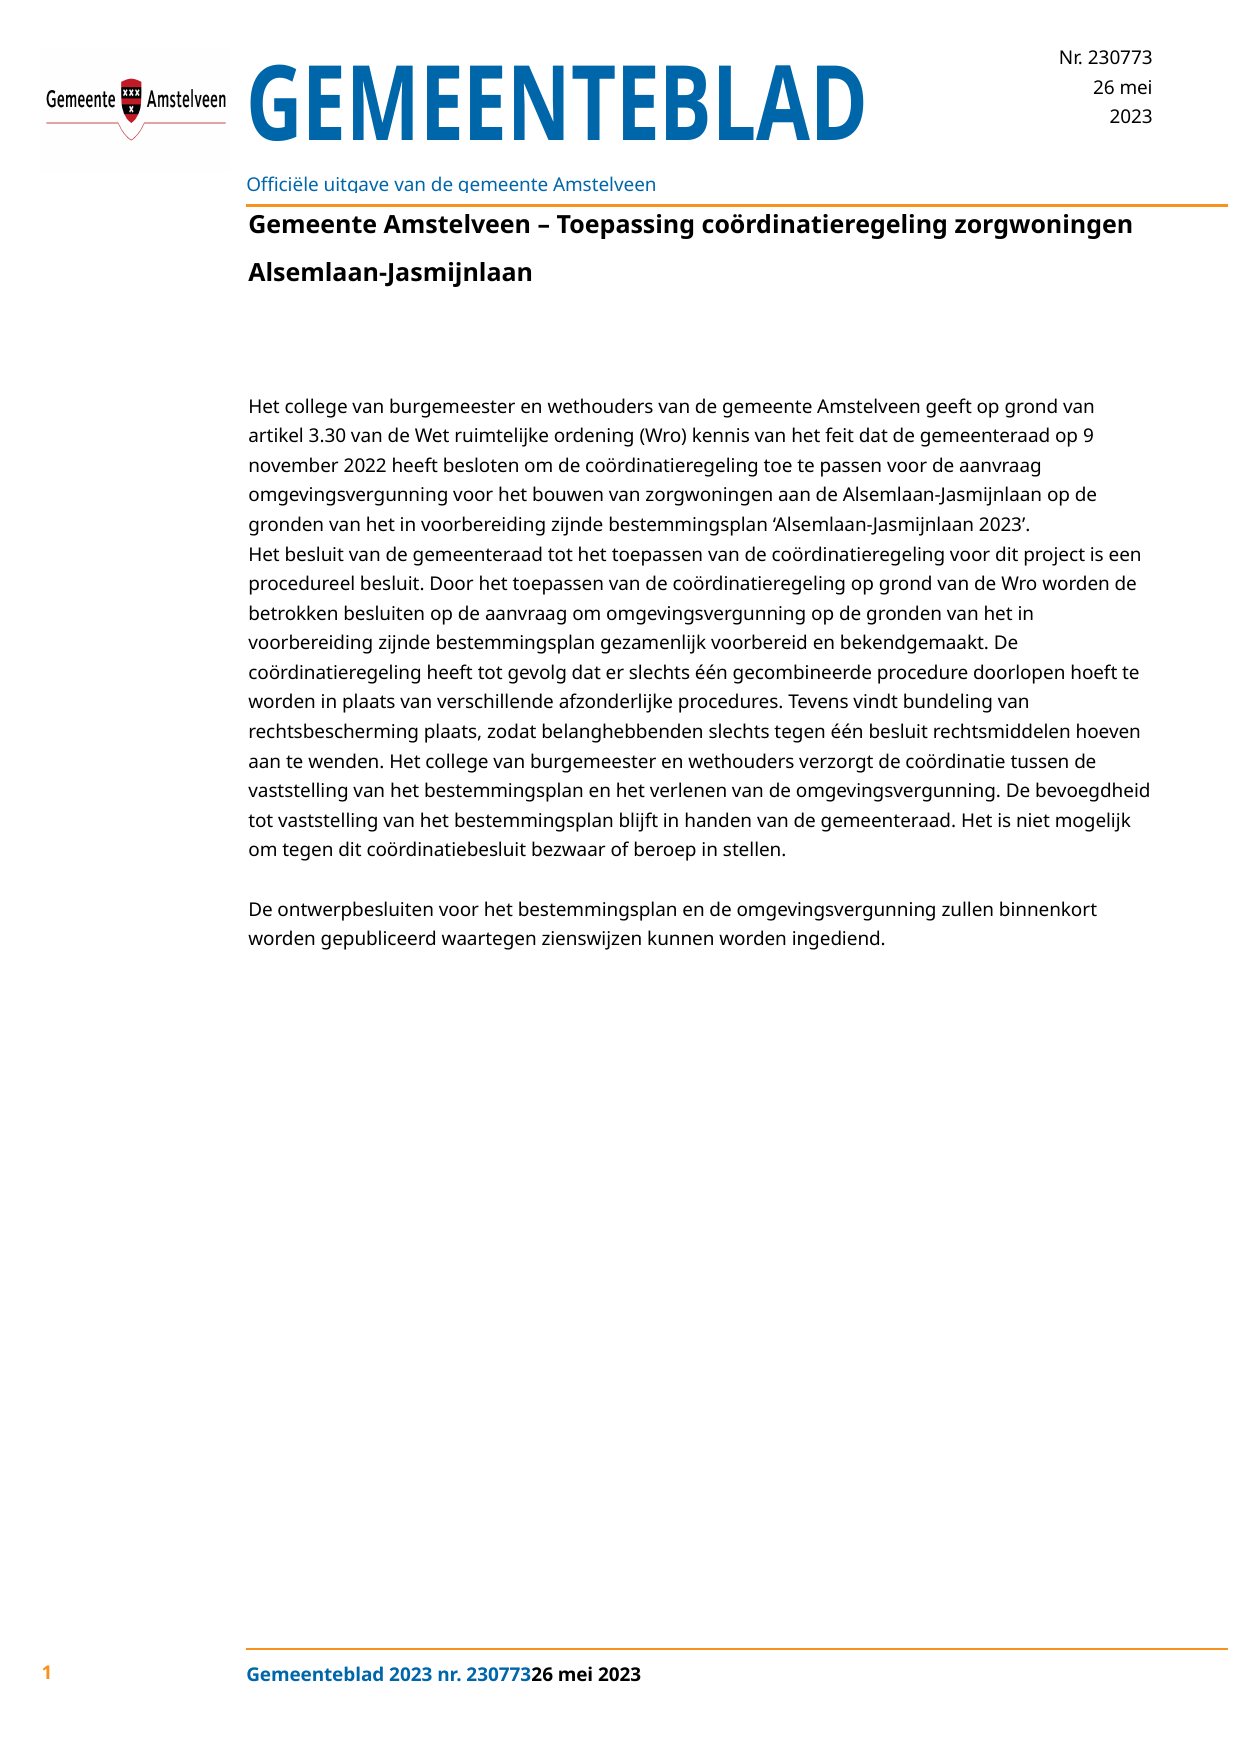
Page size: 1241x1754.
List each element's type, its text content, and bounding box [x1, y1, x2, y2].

text Gemeente Amstelveen – Toepassing coördinatieregeling zorgwoningen Alsemlaan-Jasmijnlaan [248, 207, 1152, 288]
text Het college van burgemeester en wethouders van de gemeente Amstelveen geeft op grond van artikel 3.30 van de Wet ruimtelijke ordening (Wro) kennis van het feit dat de gemeenteraad op 9 november 2022 heeft besloten om de coördinatieregeling toe te passen voor de aanvraag omgevingsvergunning voor het bouwen van zorgwoningen aan de Alsemlaan-Jasmijnlaan op de gronden van het in voorbereiding zijnde bestemmingsplan ‘Alsemlaan-Jasmijnlaan 2023’. [248, 393, 1152, 537]
picture [41, 47, 231, 172]
text Het besluit van de gemeenteraad tot het toepassen van de coördinatieregeling voor dit project is een procedureel besluit. Door het toepassen van de coördinatieregeling op grond van de Wro worden de betrokken besluiten op de aanvraag om omgevingsvergunning op de gronden van het in voorbereiding zijnde bestemmingsplan gezamenlijk voorbereid en bekendgemaakt. De coördinatieregeling heeft tot gevolg dat er slechts één gecombineerde procedure doorlopen hoeft te worden in plaats van verschillende afzonderlijke procedures. Tevens vindt bundeling van rechtsbescherming plaats, zodat belanghebbenden slechts tegen één besluit rechtsmiddelen hoeven aan te wenden. Het college van burgemeester en wethouders verzorgt de coördinatie tussen de vaststelling van het bestemmingsplan en het verlenen van de omgevingsvergunning. De bevoegdheid tot vaststelling van het bestemmingsplan blijft in handen van de gemeenteraad. Het is niet mogelijk om tegen dit coördinatiebesluit bezwaar of beroep in stellen. [248, 541, 1152, 862]
text De ontwerpbesluiten voor het bestemmingsplan en de omgevingsvergunning zullen binnenkort worden gepubliceerd waartegen zienswijzen kunnen worden ingediend. [248, 896, 1152, 951]
